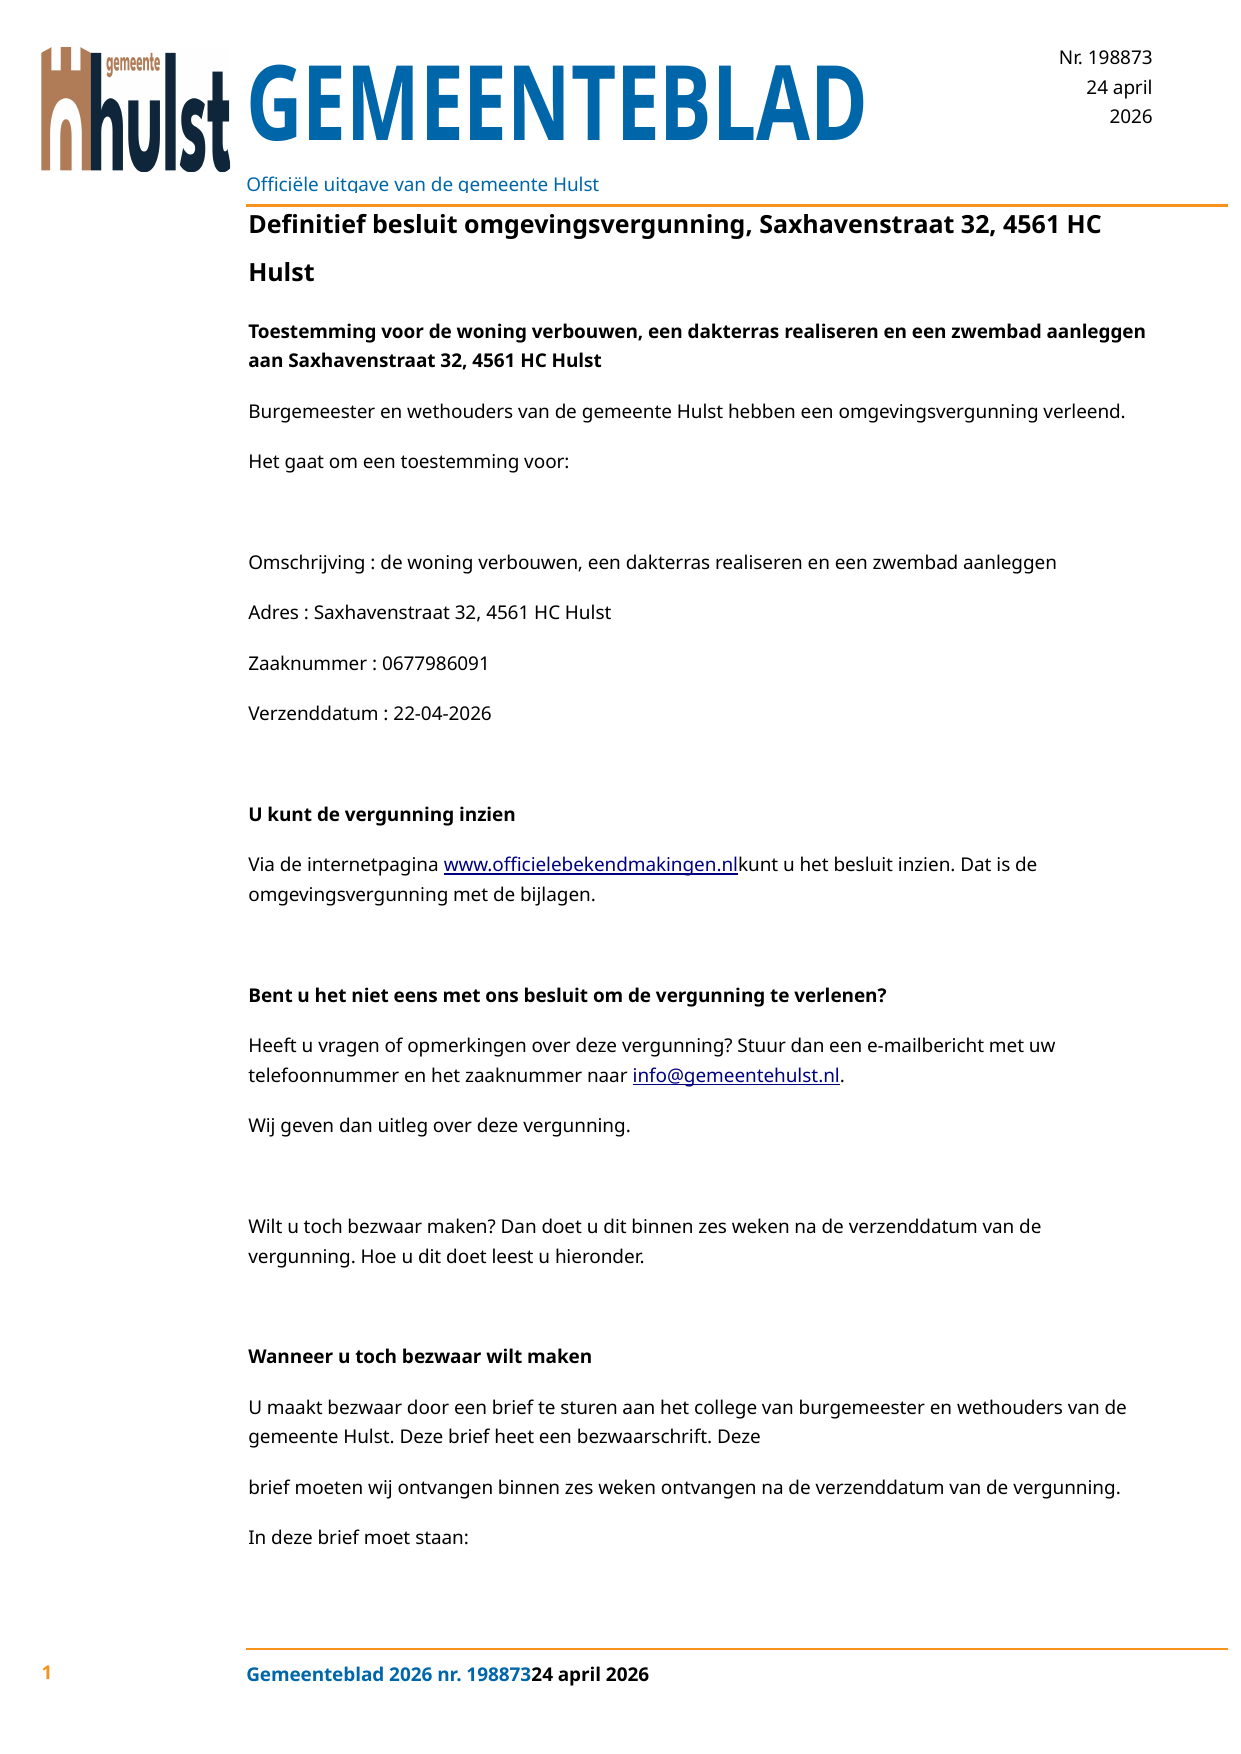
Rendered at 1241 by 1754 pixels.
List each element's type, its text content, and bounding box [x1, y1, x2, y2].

text Zaaknummer : 0677986091 [248, 650, 1152, 676]
text brief moeten wij ontvangen binnen zes weken ontvangen na de verzenddatum van de vergunning. [248, 1474, 1152, 1500]
text Burgemeester en wethouders van de gemeente Hulst hebben een omgevingsvergunning verleend. [248, 398, 1152, 424]
text Wij geven dan uitleg over deze vergunning. [248, 1112, 1152, 1138]
text Verzenddatum : 22-04-2026 [248, 700, 1152, 726]
text Via de internetpagina www.officielebekendmakingen.nlkunt u het besluit inzien. Dat is de omgevingsvergunning met de bijlagen. [248, 852, 1152, 907]
text Het gaat om een toestemming voor: [248, 448, 1152, 474]
text Heeft u vragen of opmerkingen over deze vergunning? Stuur dan een e-mailbericht met uw telefoonnummer en het zaaknummer naar info@gemeentehulst.nl. [248, 1032, 1152, 1088]
text Definitief besluit omgevingsvergunning, Saxhavenstraat 32, 4561 HC Hulst [248, 207, 1152, 288]
text U kunt de vergunning inzien [248, 801, 1152, 827]
text U maakt bezwaar door een brief te sturen aan het college van burgemeester en wethouders van de gemeente Hulst. Deze brief heet een bezwaarschrift. Deze [248, 1394, 1152, 1449]
text In deze brief moet staan: [248, 1524, 1152, 1550]
text Toestemming voor de woning verbouwen, een dakterras realiseren en een zwembad aanleggen aan Saxhavenstraat 32, 4561 HC Hulst [248, 318, 1152, 373]
text Adres : Saxhavenstraat 32, 4561 HC Hulst [248, 599, 1152, 625]
text Omschrijving : de woning verbouwen, een dakterras realiseren en een zwembad aanleggen [248, 549, 1152, 575]
text Bent u het niet eens met ons besluit om de vergunning te verlenen? [248, 982, 1152, 1008]
text Wilt u toch bezwaar maken? Dan doet u dit binnen zes weken na de verzenddatum van de vergunning. Hoe u dit doet leest u hieronder. [248, 1213, 1152, 1269]
text Wanneer u toch bezwaar wilt maken [248, 1344, 1152, 1369]
picture [41, 47, 231, 172]
